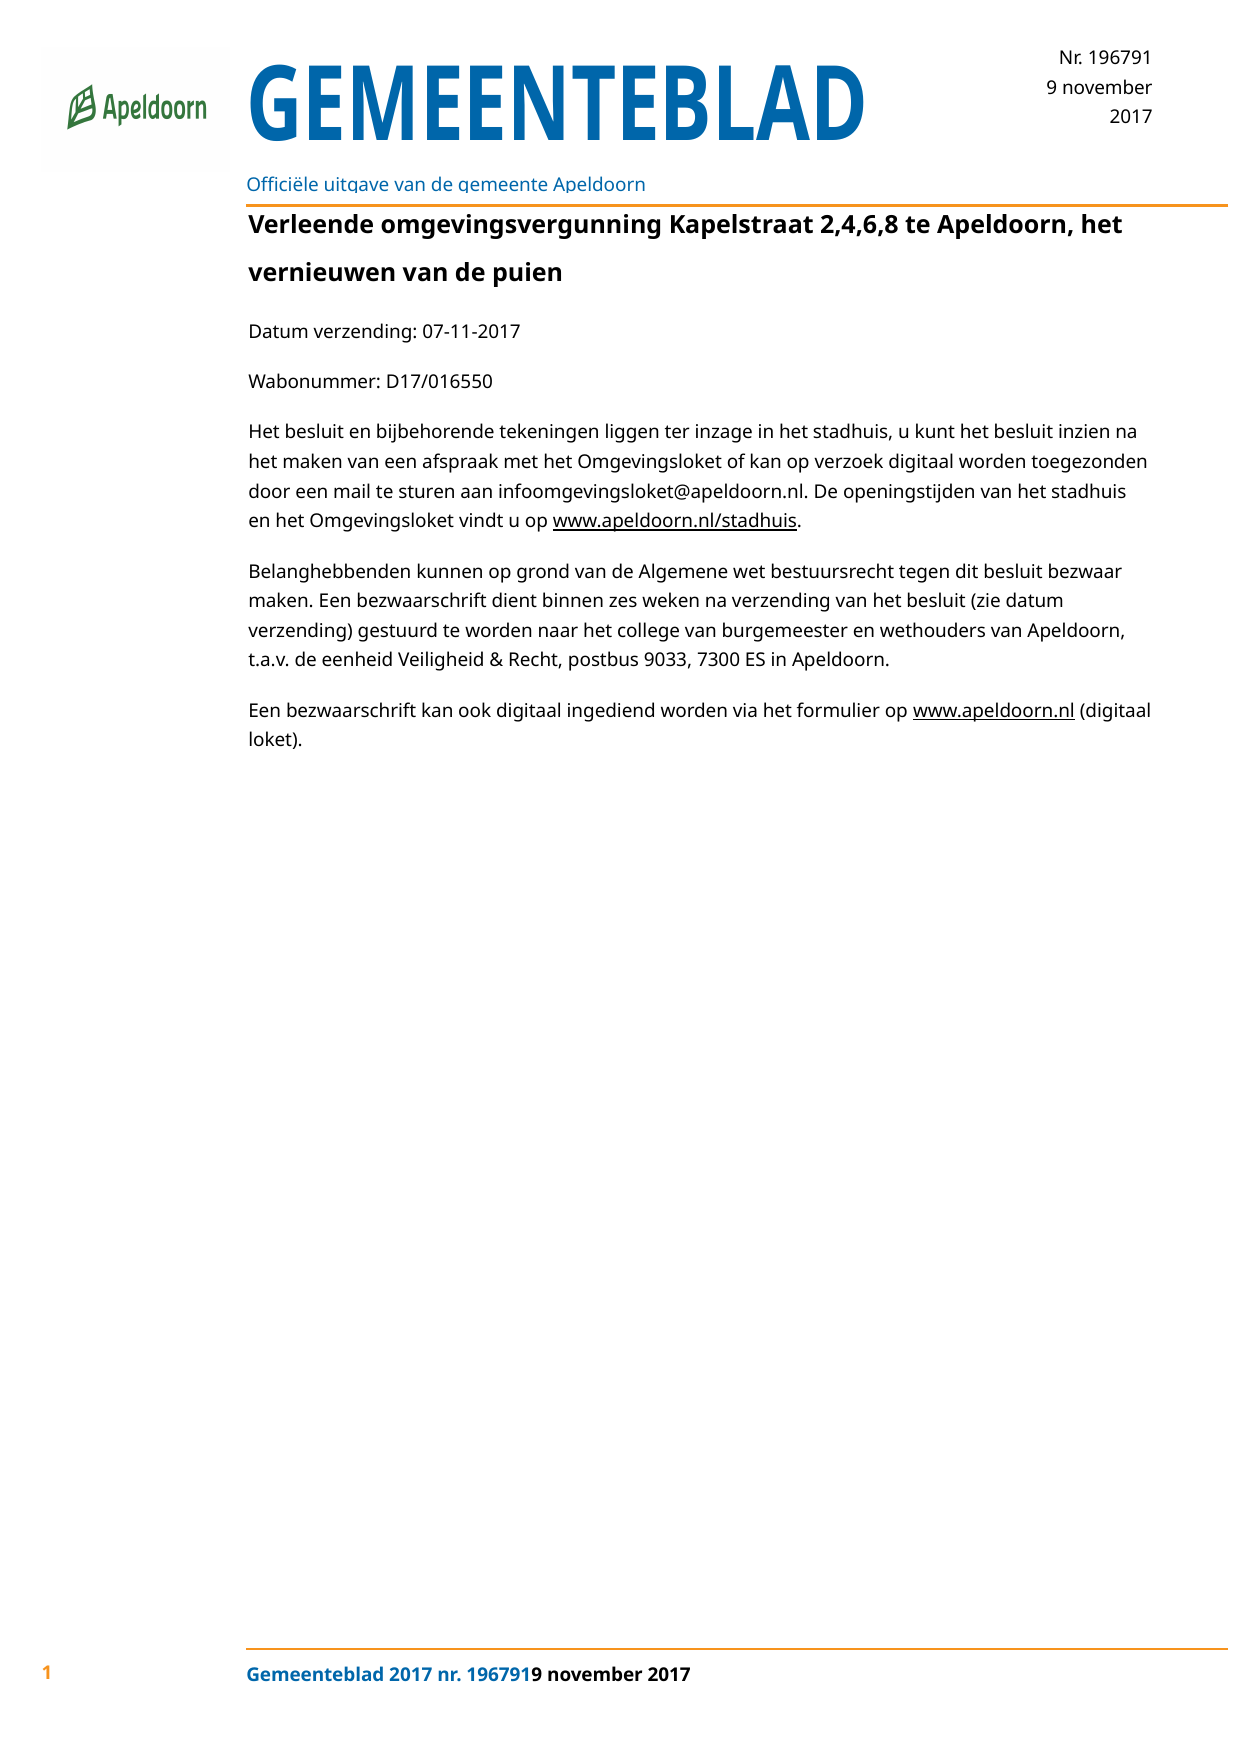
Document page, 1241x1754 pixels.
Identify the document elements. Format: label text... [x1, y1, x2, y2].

text Een bezwaarschrift kan ook digitaal ingediend worden via het formulier op www.apeldoorn.nl (digitaal loket). [248, 697, 1152, 752]
text Wabonummer: D17/016550 [248, 368, 1152, 394]
text Belanghebbenden kunnen op grond van de Algemene wet bestuursrecht tegen dit besluit bezwaar maken. Een bezwaarschrift dient binnen zes weken na verzending van het besluit (zie datum verzending) gestuurd te worden naar het college van burgemeester en wethouders van Apeldoorn, t.a.v. de eenheid Veiligheid & Recht, postbus 9033, 7300 ES in Apeldoorn. [248, 558, 1152, 672]
text Verleende omgevingsvergunning Kapelstraat 2,4,6,8 te Apeldoorn, het vernieuwen van de puien [248, 207, 1152, 288]
text Het besluit en bijbehorende tekeningen liggen ter inzage in het stadhuis, u kunt het besluit inzien na het maken van een afspraak met het Omgevingsloket of kan op verzoek digitaal worden toegezonden door een mail te sturen aan infoomgevingsloket@apeldoorn.nl. De openingstijden van het stadhuis en het Omgevingsloket vindt u op www.apeldoorn.nl/stadhuis. [248, 419, 1152, 533]
text Datum verzending: 07-11-2017 [248, 318, 1152, 344]
picture [41, 47, 231, 172]
